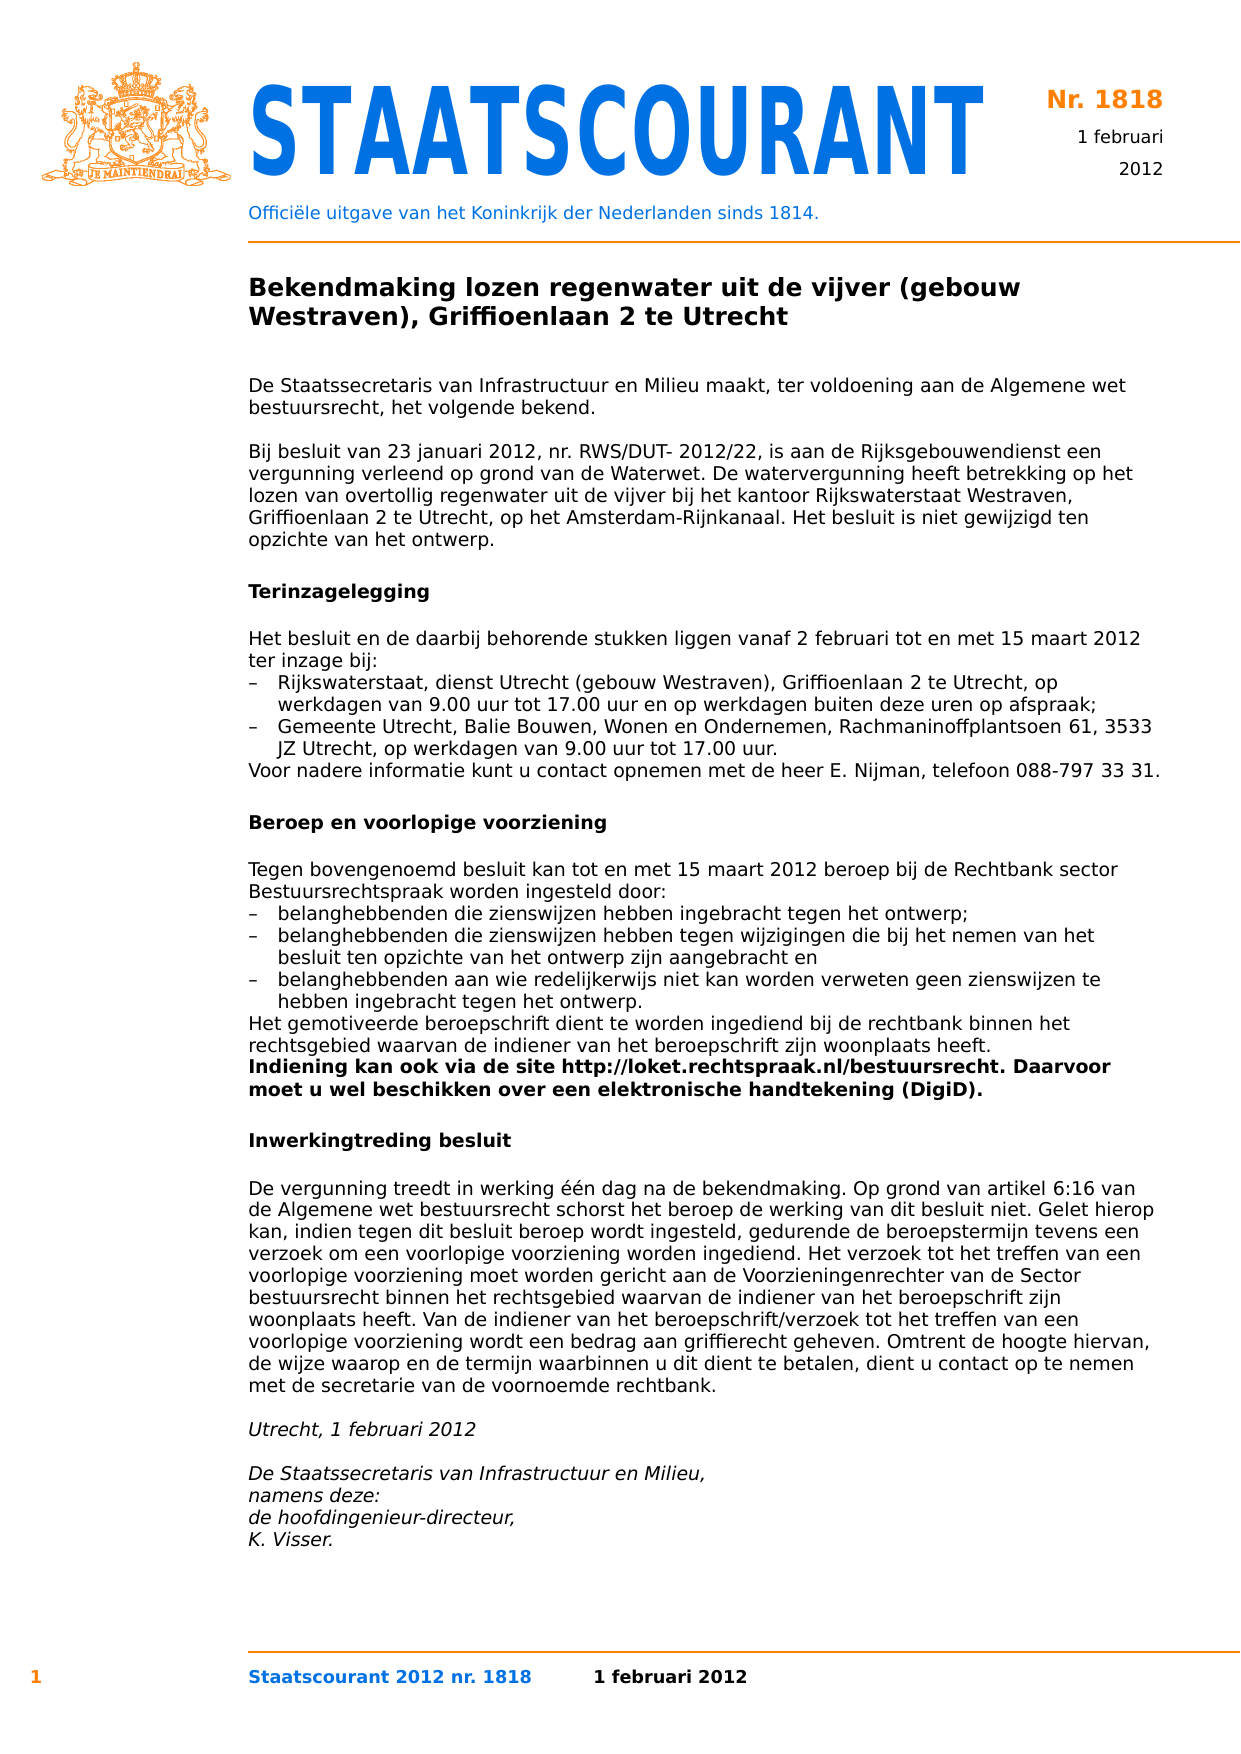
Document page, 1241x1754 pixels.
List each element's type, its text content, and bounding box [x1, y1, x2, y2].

table_cell 1 februari [998, 121, 1240, 153]
table_header STAATSCOURANT [248, 62, 998, 203]
table_header [25, 62, 248, 241]
table_cell 2012 [998, 153, 1240, 203]
subtitle Bekendmaking lozen regenwater uit de vijver (gebouw Westraven), Griffioenlaan 2 te Utrecht [248, 273, 1163, 331]
text De vergunning treedt in werking één dag na de bekendmaking. Op grond van artikel 6:16 van de Algemene wet bestuursrecht schorst het beroep de werking van dit besluit niet. Gelet hierop kan, indien tegen dit besluit beroep wordt ingesteld, gedurende de beroepstermijn tevens een verzoek om een voorlopige voorziening worden ingediend. Het verzoek tot het treffen van een voorlopige voorziening moet worden gericht aan de Voorzieningenrechter van de Sector bestuursrecht binnen het rechtsgebied waarvan de indiener van het beroepschrift zijn woonplaats heeft. Van de indiener van het beroepschrift/verzoek tot het treffen van een voorlopige voorziening wordt een bedrag aan griffierecht geheven. Omtrent de hoogte hiervan, de wijze waarop en de termijn waarbinnen u dit dient te betalen, dient u contact op te nemen met de secretarie van de voornoemde rechtbank. [248, 1177, 1163, 1397]
table_cell Officiële uitgave van het Koninkrijk der Nederlanden sinds 1814. [248, 203, 1240, 241]
picture [41, 62, 231, 186]
subtitle Terinzagelegging [248, 581, 1163, 603]
text – Rijkswaterstaat, dienst Utrecht (gebouw Westraven), Griffioenlaan 2 te Utrecht, op werkdagen van 9.00 uur tot 17.00 uur en op werkdagen buiten deze uren op afspraak; [248, 672, 1163, 716]
subtitle Beroep en voorlopige voorziening [248, 812, 1163, 834]
text Tegen bovengenoemd besluit kan tot en met 15 maart 2012 beroep bij de Rechtbank sector Bestuursrechtspraak worden ingesteld door: [248, 859, 1163, 903]
text – belanghebbenden aan wie redelijkerwijs niet kan worden verweten geen zienswijzen te hebben ingebracht tegen het ontwerp. [248, 968, 1163, 1012]
table_header Nr. 1818 [998, 62, 1240, 121]
text – belanghebbenden die zienswijzen hebben tegen wijzigingen die bij het nemen van het besluit ten opzichte van het ontwerp zijn aangebracht en [248, 924, 1163, 968]
text Het gemotiveerde beroepschrift dient te worden ingediend bij de rechtbank binnen het rechtsgebied waarvan de indiener van het beroepschrift zijn woonplaats heeft. [248, 1012, 1163, 1056]
subtitle Inwerkingtreding besluit [248, 1130, 1163, 1152]
text De Staatssecretaris van Infrastructuur en Milieu maakt, ter voldoening aan de Algemene wet bestuursrecht, het volgende bekend. [248, 375, 1163, 419]
text Utrecht, 1 februari 2012 [248, 1419, 1163, 1441]
text – Gemeente Utrecht, Balie Bouwen, Wonen en Ondernemen, Rachmaninoffplantsoen 61, 3533 JZ Utrecht, op werkdagen van 9.00 uur tot 17.00 uur. [248, 716, 1163, 760]
text Het besluit en de daarbij behorende stukken liggen vanaf 2 februari tot en met 15 maart 2012 ter inzage bij: [248, 628, 1163, 672]
text De Staatssecretaris van Infrastructuur en Milieu, namens deze: de hoofdingenieur-directeur, K. Visser. [248, 1463, 1163, 1551]
text – belanghebbenden die zienswijzen hebben ingebracht tegen het ontwerp; [248, 903, 1163, 924]
text Voor nadere informatie kunt u contact opnemen met de heer E. Nijman, telefoon 088-797 33 31. [248, 760, 1163, 782]
text Indiening kan ook via de site http://loket.rechtspraak.nl/bestuursrecht. Daarvoor moet u wel beschikken over een elektronische handtekening (DigiD). [248, 1056, 1163, 1100]
text Bij besluit van 23 januari 2012, nr. RWS/DUT- 2012/22, is aan de Rijksgebouwendienst een vergunning verleend op grond van de Waterwet. De watervergunning heeft betrekking op het lozen van overtollig regenwater uit de vijver bij het kantoor Rijkswaterstaat Westraven, Griffioenlaan 2 te Utrecht, op het Amsterdam-Rijnkanaal. Het besluit is niet gewijzigd ten opzichte van het ontwerp. [248, 441, 1163, 551]
